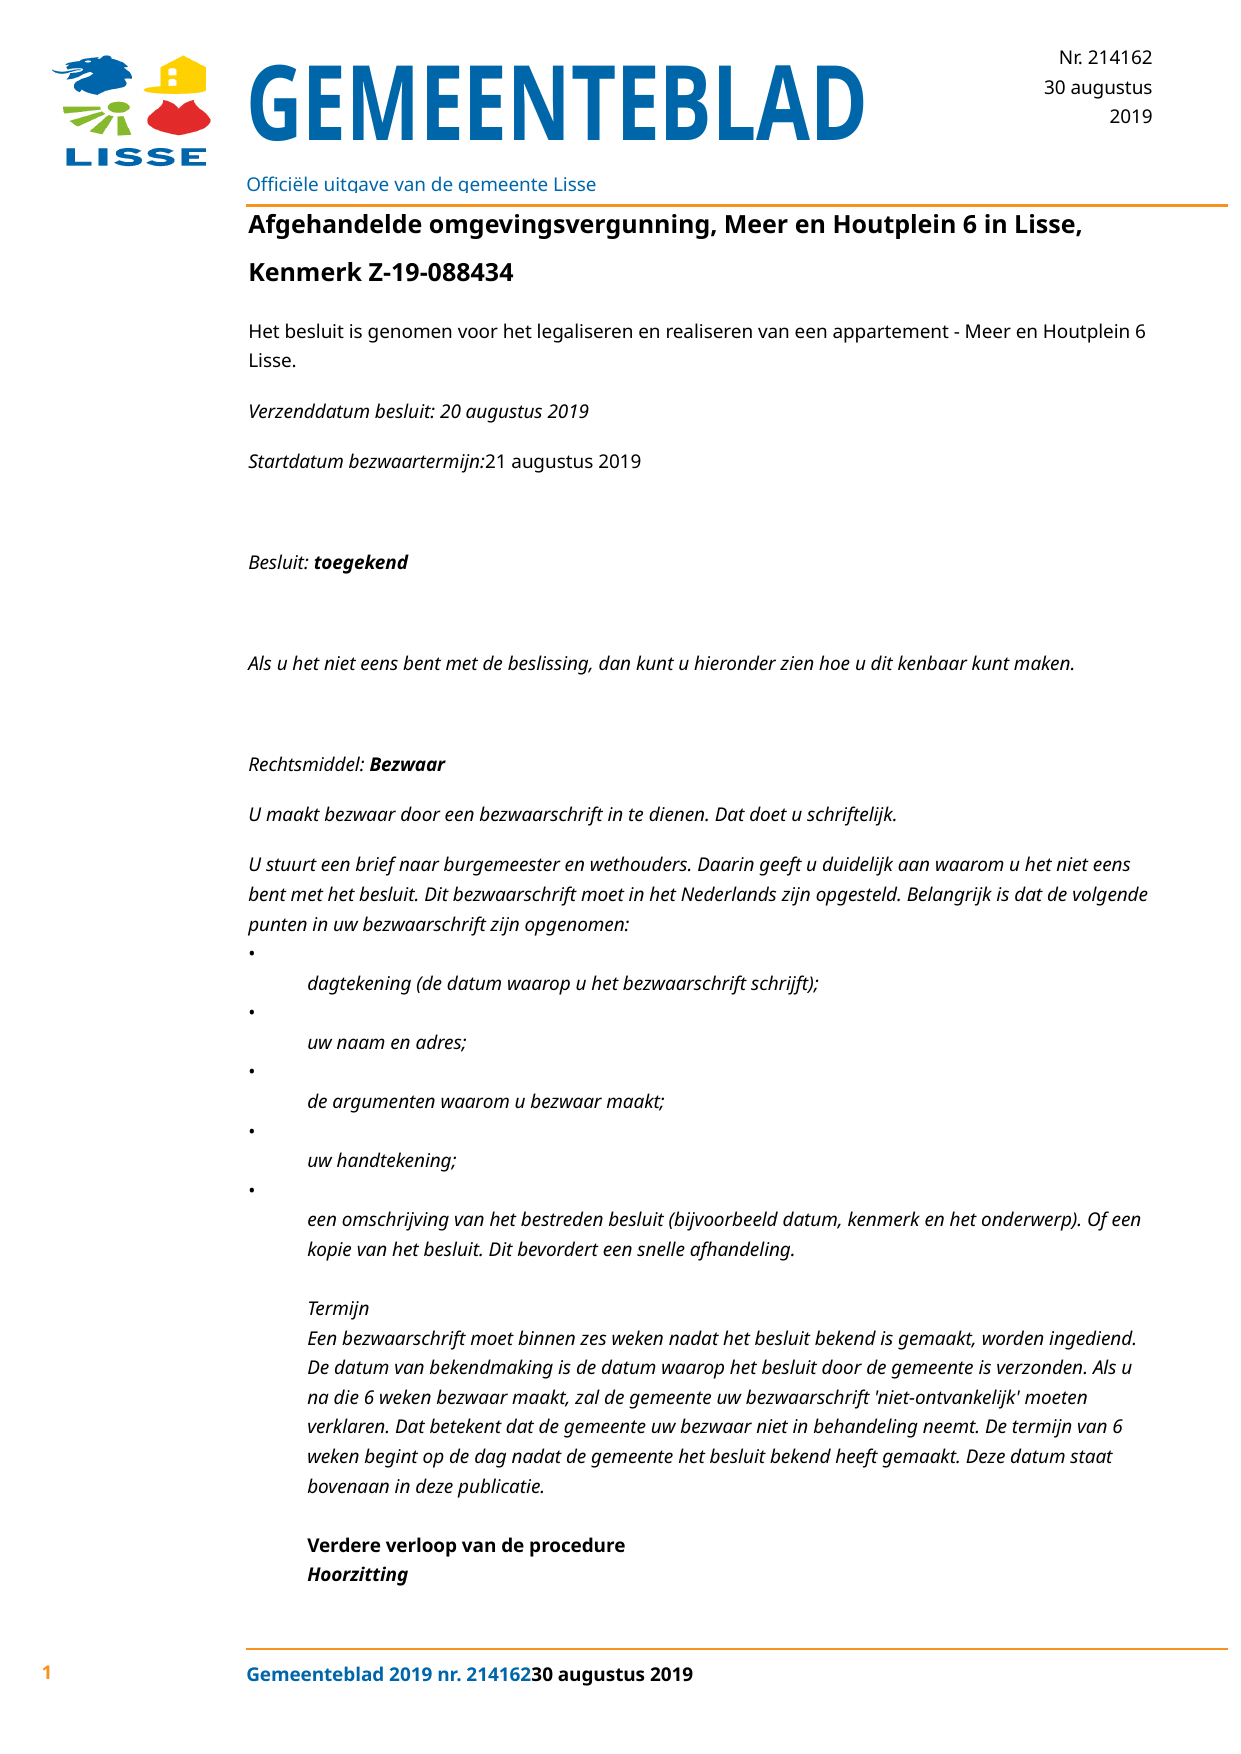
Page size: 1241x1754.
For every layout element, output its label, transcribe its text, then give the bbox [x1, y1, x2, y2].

list Hoorzitting [248, 1562, 1152, 1587]
text Het besluit is genomen voor het legaliseren en realiseren van een appartement - Meer en Houtplein 6 Lisse. [248, 318, 1152, 373]
list dagtekening (de datum waarop u het bezwaarschrift schrijft); [248, 970, 1152, 996]
text U stuurt een brief naar burgemeester en wethouders. Daarin geeft u duidelijk aan waarom u het niet eens bent met het besluit. Dit bezwaarschrift moet in het Nederlands zijn opgesteld. Belangrijk is dat de volgende punten in uw bezwaarschrift zijn opgenomen: [248, 852, 1152, 937]
list Verdere verloop van de procedure [248, 1532, 1152, 1558]
text Afgehandelde omgevingsvergunning, Meer en Houtplein 6 in Lisse, Kenmerk Z-19-088434 [248, 207, 1152, 288]
list de argumenten waarom u bezwaar maakt; [248, 1088, 1152, 1114]
text Besluit: toegekend [248, 549, 1152, 575]
text Rechtsmiddel: Bezwaar [248, 751, 1152, 777]
text Verzenddatum besluit: 20 augustus 2019 [248, 398, 1152, 424]
list Termijn [248, 1295, 1152, 1321]
list Een bezwaarschrift moet binnen zes weken nadat het besluit bekend is gemaakt, worden ingediend. De datum van bekendmaking is de datum waarop het besluit door de gemeente is verzonden. Als u na die 6 weken bezwaar maakt, zal de gemeente uw bezwaarschrift 'niet-ontvankelijk' moeten verklaren. Dat betekent dat de gemeente uw bezwaar niet in behandeling neemt. De termijn van 6 weken begint op de dag nadat de gemeente het besluit bekend heeft gemaakt. Deze datum staat bovenaan in deze publicatie. [248, 1325, 1152, 1499]
list uw naam en adres; [248, 1029, 1152, 1055]
text Als u het niet eens bent met de beslissing, dan kunt u hieronder zien hoe u dit kenbaar kunt maken. [248, 650, 1152, 676]
picture [41, 47, 231, 172]
list uw handtekening; [248, 1147, 1152, 1173]
list een omschrijving van het bestreden besluit (bijvoorbeeld datum, kenmerk en het onderwerp). Of een kopie van het besluit. Dit bevordert een snelle afhandeling. [248, 1207, 1152, 1262]
text Startdatum bezwaartermijn:21 augustus 2019 [248, 448, 1152, 474]
text U maakt bezwaar door een bezwaarschrift in te dienen. Dat doet u schriftelijk. [248, 801, 1152, 827]
